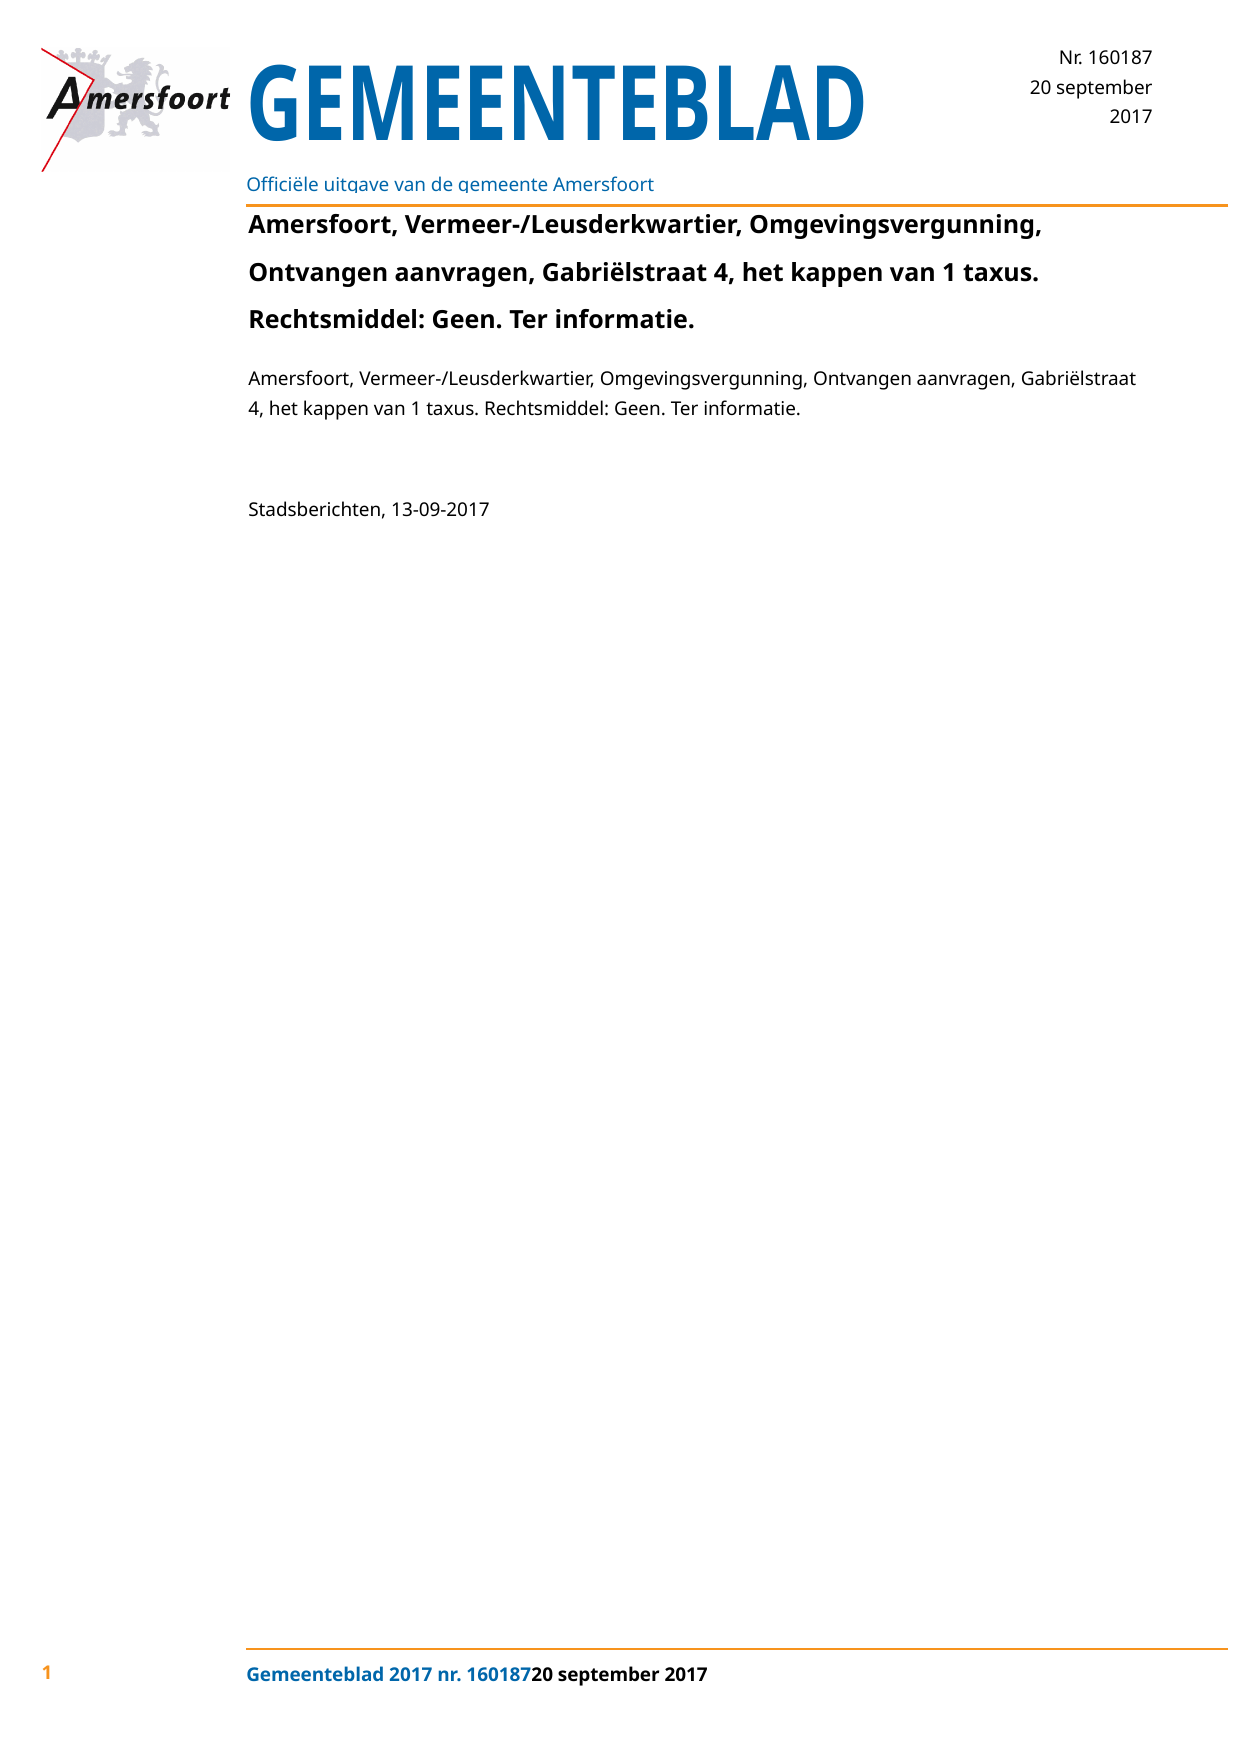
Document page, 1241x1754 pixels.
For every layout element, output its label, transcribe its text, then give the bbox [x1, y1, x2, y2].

text Amersfoort, Vermeer-/Leusderkwartier, Omgevingsvergunning, Ontvangen aanvragen, Gabriëlstraat 4, het kappen van 1 taxus. Rechtsmiddel: Geen. Ter informatie. [248, 366, 1152, 421]
picture [41, 47, 231, 172]
text Stadsberichten, 13-09-2017 [248, 496, 1152, 522]
text Amersfoort, Vermeer-/Leusderkwartier, Omgevingsvergunning, Ontvangen aanvragen, Gabriëlstraat 4, het kappen van 1 taxus. Rechtsmiddel: Geen. Ter informatie. [248, 207, 1152, 336]
